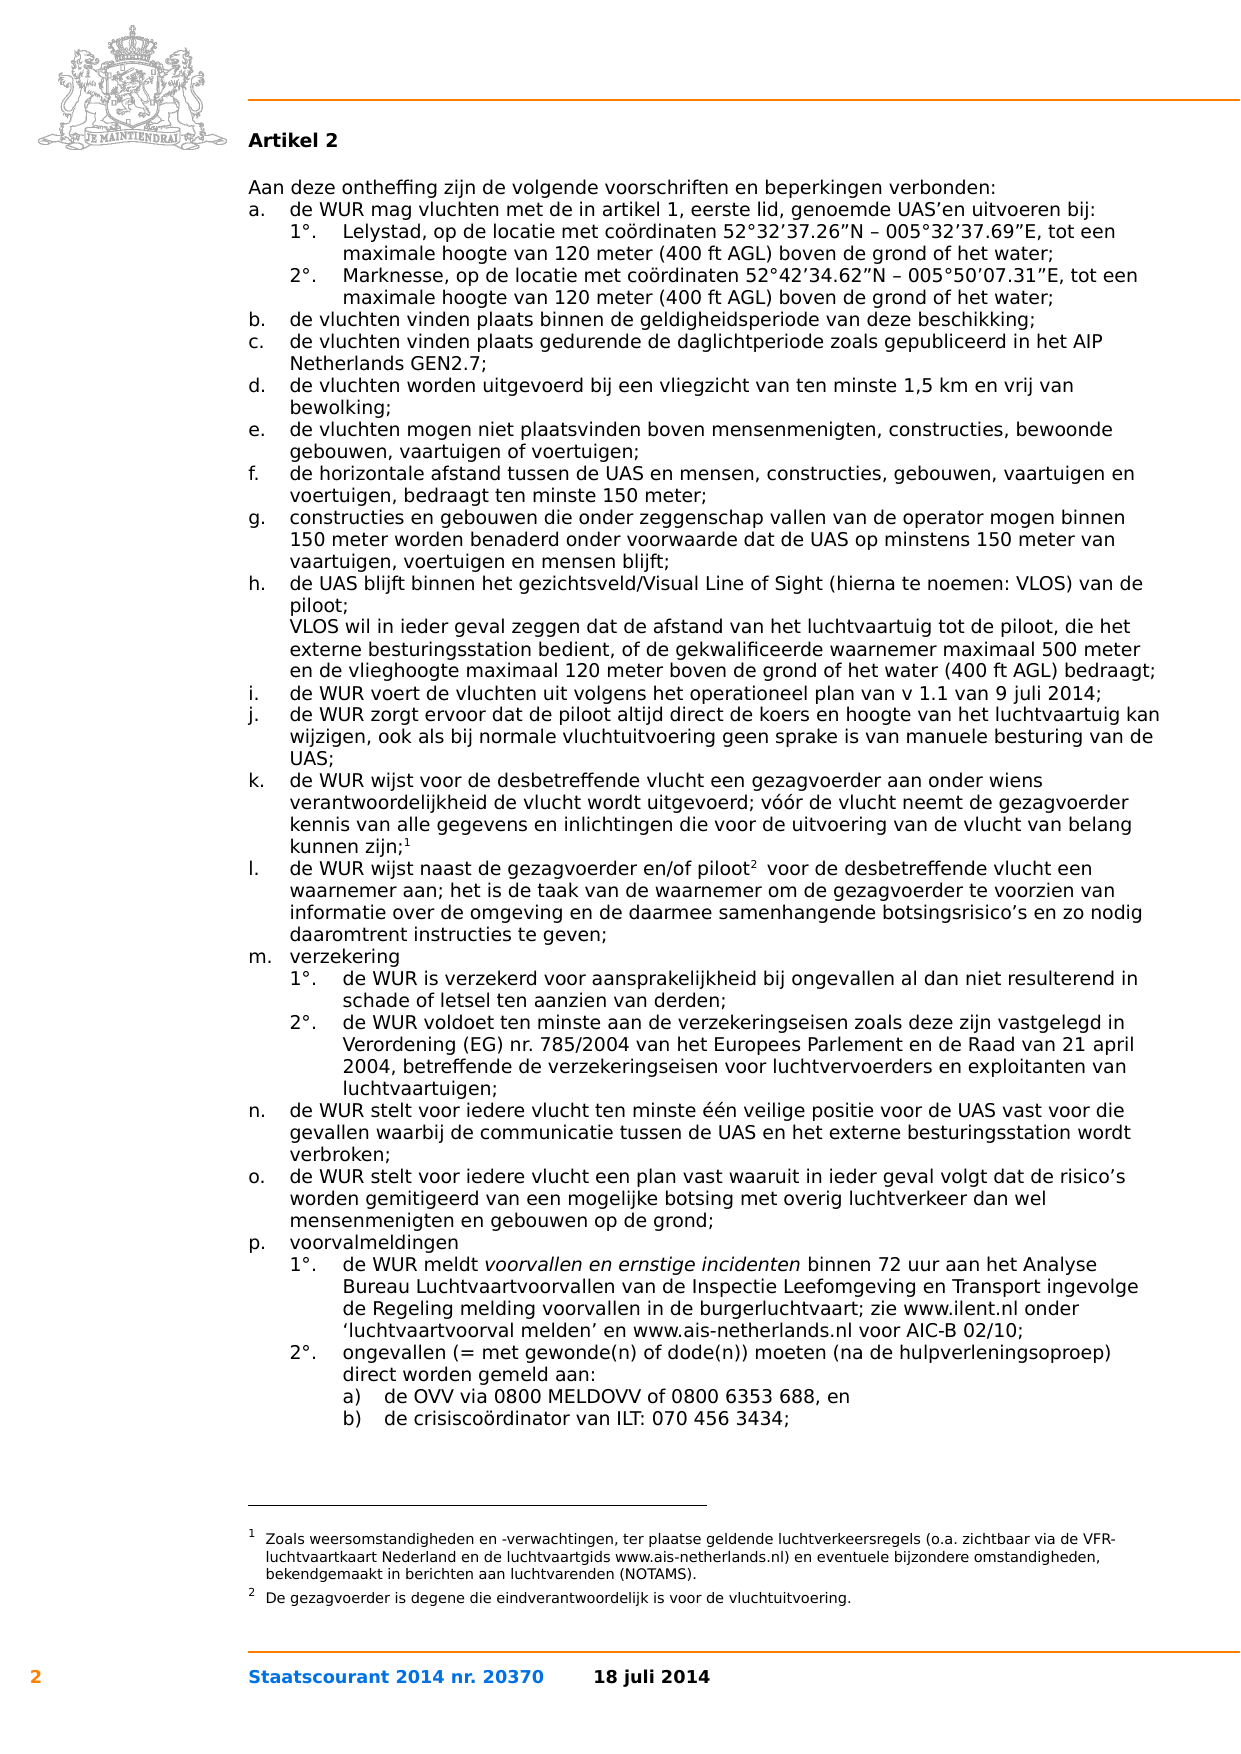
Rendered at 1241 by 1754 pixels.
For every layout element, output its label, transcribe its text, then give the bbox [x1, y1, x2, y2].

text Aan deze ontheffing zijn de volgende voorschriften en beperkingen verbonden: [248, 177, 1163, 199]
text d. de vluchten worden uitgevoerd bij een vliegzicht van ten minste 1,5 km en vrij van bewolking; [248, 375, 1163, 419]
text a) de OVV via 0800 MELDOVV of 0800 6353 688, en [342, 1386, 1163, 1408]
text j. de WUR zorgt ervoor dat de piloot altijd direct de koers en hoogte van het luchtvaartuig kan wijzigen, ook als bij normale vluchtuitvoering geen sprake is van manuele besturing van de UAS; [248, 704, 1163, 770]
text h. de UAS blijft binnen het gezichtsveld/Visual Line of Sight (hierna te noemen: VLOS) van de piloot; [248, 572, 1163, 616]
text g. constructies en gebouwen die onder zeggenschap vallen van de operator mogen binnen 150 meter worden benaderd onder voorwaarde dat de UAS op minstens 150 meter van vaartuigen, voertuigen en mensen blijft; [248, 507, 1163, 572]
text 2°. Marknesse, op de locatie met coördinaten 52°42’34.62”N – 005°50’07.31”E, tot een maximale hoogte van 120 meter (400 ft AGL) boven de grond of het water; [289, 265, 1163, 309]
text De gezagvoerder is degene die eindverantwoordelijk is voor de vluchtuitvoering. [248, 1586, 1163, 1608]
text f. de horizontale afstand tussen de UAS en mensen, constructies, gebouwen, vaartuigen en voertuigen, bedraagt ten minste 150 meter; [248, 463, 1163, 507]
text a. de WUR mag vluchten met de in artikel 1, eerste lid, genoemde UAS’en uitvoeren bij: [248, 199, 1163, 221]
text k. de WUR wijst voor de desbetreffende vlucht een gezagvoerder aan onder wiens verantwoordelijkheid de vlucht wordt uitgevoerd; vóór de vlucht neemt de gezagvoerder kennis van alle gegevens en inlichtingen die voor de uitvoering van de vlucht van belang kunnen zijn; [248, 770, 1163, 858]
text p. voorvalmeldingen [248, 1232, 1163, 1254]
text e. de vluchten mogen niet plaatsvinden boven mensenmenigten, constructies, bewoonde gebouwen, vaartuigen of voertuigen; [248, 419, 1163, 463]
text l. de WUR wijst naast de gezagvoerder en/of piloot voor de desbetreffende vlucht een waarnemer aan; het is de taak van de waarnemer om de gezagvoerder te voorzien van informatie over de omgeving en de daarmee samenhangende botsingsrisico’s en zo nodig daaromtrent instructies te geven; [248, 858, 1163, 946]
text c. de vluchten vinden plaats gedurende de daglichtperiode zoals gepubliceerd in het AIP Netherlands GEN2.7; [248, 331, 1163, 375]
text b) de crisiscoördinator van ILT: 070 456 3434; [342, 1408, 1163, 1430]
text m. verzekering [248, 946, 1163, 968]
text Zoals weersomstandigheden en -verwachtingen, ter plaatse geldende luchtverkeersregels (o.a. zichtbaar via de VFR-luchtvaartkaart Nederland en de luchtvaartgids www.ais-netherlands.nl) en eventuele bijzondere omstandigheden, bekendgemaakt in berichten aan luchtvarenden (NOTAMS). [248, 1527, 1163, 1583]
text b. de vluchten vinden plaats binnen de geldigheidsperiode van deze beschikking; [248, 309, 1163, 331]
text 1°. de WUR is verzekerd voor aansprakelijkheid bij ongevallen al dan niet resulterend in schade of letsel ten aanzien van derden; [289, 968, 1163, 1012]
text 2°. ongevallen (= met gewonde(n) of dode(n)) moeten (na de hulpverleningsoproep) direct worden gemeld aan: [289, 1342, 1163, 1386]
text o. de WUR stelt voor iedere vlucht een plan vast waaruit in ieder geval volgt dat de risico’s worden gemitigeerd van een mogelijke botsing met overig luchtverkeer dan wel mensenmenigten en gebouwen op de grond; [248, 1166, 1163, 1232]
text 2°. de WUR voldoet ten minste aan de verzekeringseisen zoals deze zijn vastgelegd in Verordening (EG) nr. 785/2004 van het Europees Parlement en de Raad van 21 april 2004, betreffende de verzekeringseisen voor luchtvervoerders en exploitanten van luchtvaartuigen; [289, 1012, 1163, 1100]
picture [38, 25, 227, 150]
text n. de WUR stelt voor iedere vlucht ten minste één veilige positie voor de UAS vast voor die gevallen waarbij de communicatie tussen de UAS en het externe besturingsstation wordt verbroken; [248, 1100, 1163, 1166]
subtitle Artikel 2 [248, 130, 1163, 152]
text 1°. Lelystad, op de locatie met coördinaten 52°32’37.26”N – 005°32’37.69”E, tot een maximale hoogte van 120 meter (400 ft AGL) boven de grond of het water; [289, 221, 1163, 265]
text i. de WUR voert de vluchten uit volgens het operationeel plan van v 1.1 van 9 juli 2014; [248, 682, 1163, 704]
text VLOS wil in ieder geval zeggen dat de afstand van het luchtvaartuig tot de piloot, die het externe besturingsstation bedient, of de gekwalificeerde waarnemer maximaal 500 meter en de vlieghoogte maximaal 120 meter boven de grond of het water (400 ft AGL) bedraagt; [289, 616, 1163, 682]
text 1°. de WUR meldt voorvallen en ernstige incidenten binnen 72 uur aan het Analyse Bureau Luchtvaartvoorvallen van de Inspectie Leefomgeving en Transport ingevolge de Regeling melding voorvallen in de burgerluchtvaart; zie www.ilent.nl onder ‘luchtvaartvoorval melden’ en www.ais-netherlands.nl voor AIC-B 02/10; [289, 1254, 1163, 1342]
